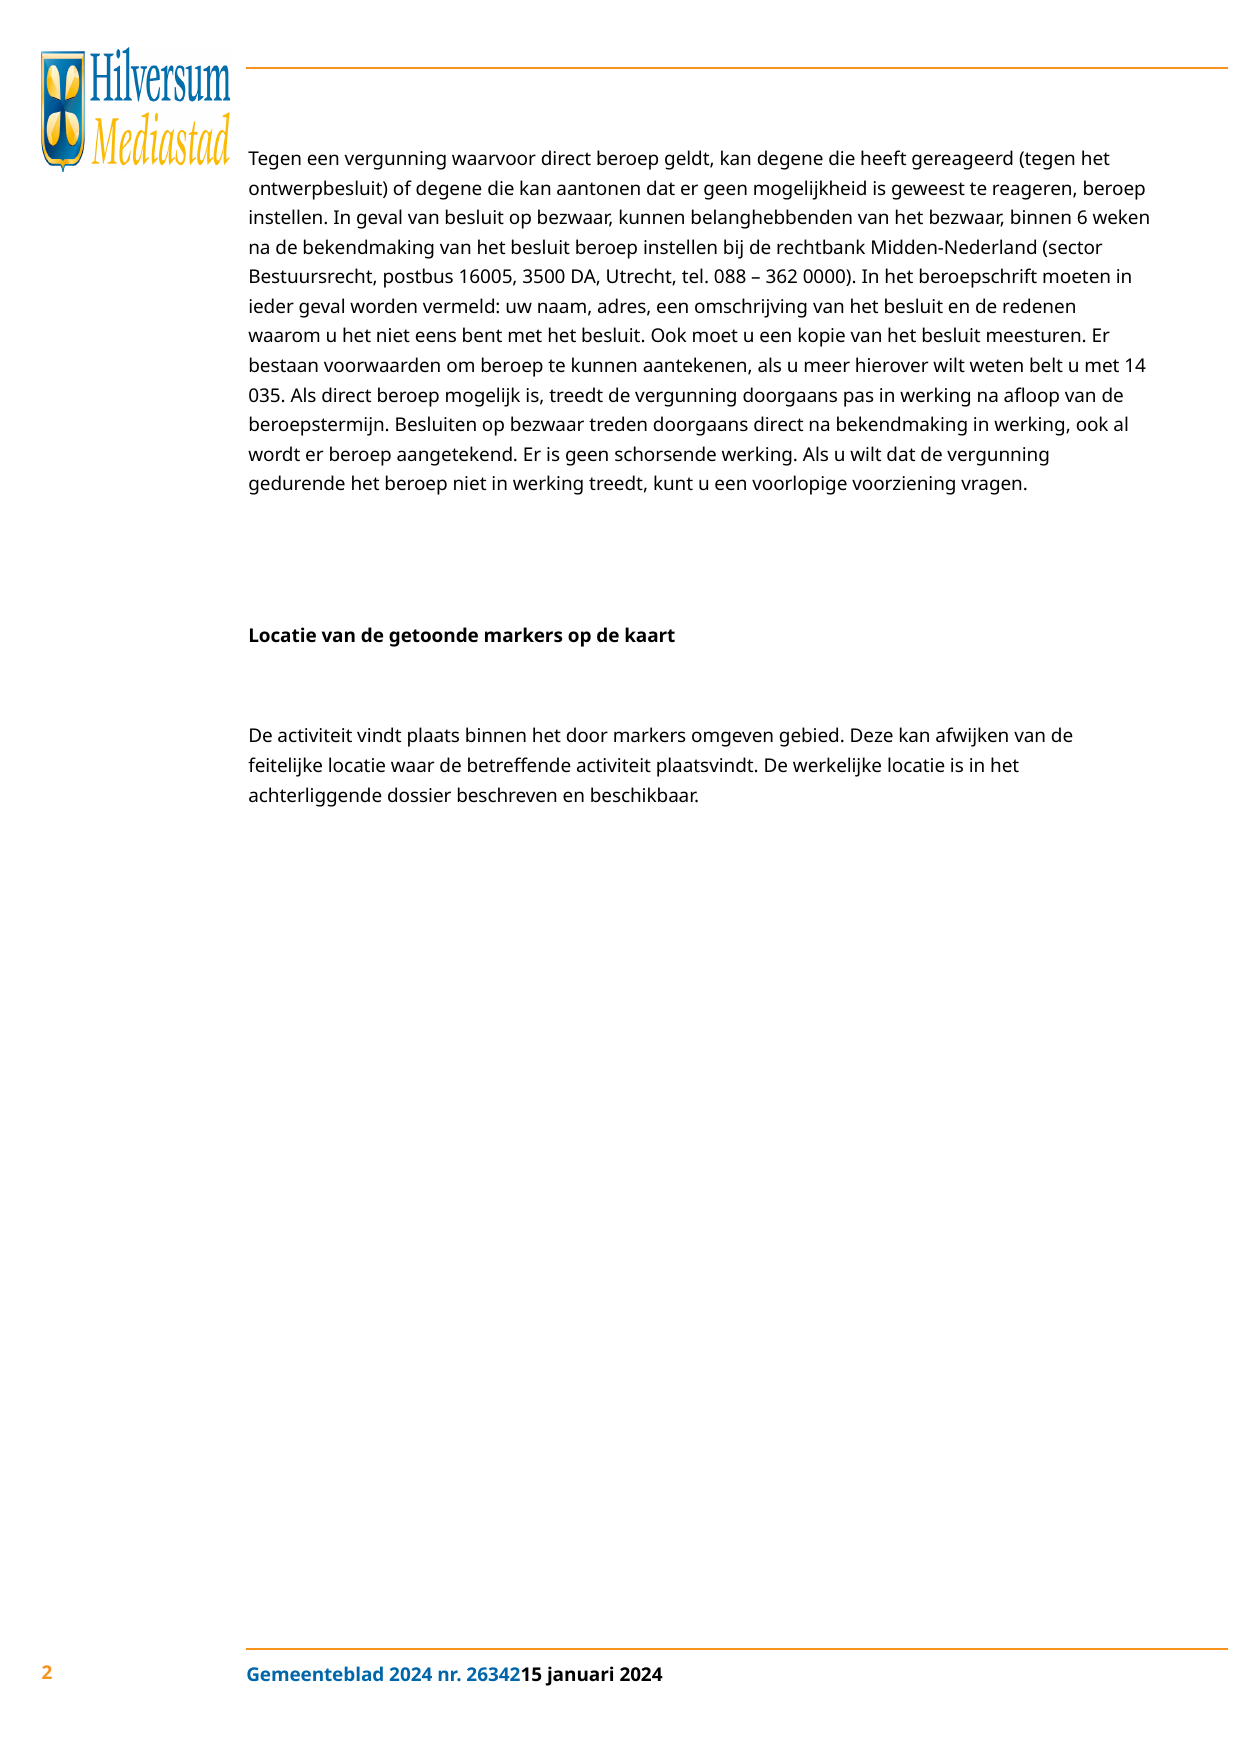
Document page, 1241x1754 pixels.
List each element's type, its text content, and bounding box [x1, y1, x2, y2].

text Tegen een vergunning waarvoor direct beroep geldt, kan degene die heeft gereageerd (tegen het ontwerpbesluit) of degene die kan aantonen dat er geen mogelijkheid is geweest te reageren, beroep instellen. In geval van besluit op bezwaar, kunnen belanghebbenden van het bezwaar, binnen 6 weken na de bekendmaking van het besluit beroep instellen bij de rechtbank Midden-Nederland (sector Bestuursrecht, postbus 16005, 3500 DA, Utrecht, tel. 088 – 362 0000). In het beroepschrift moeten in ieder geval worden vermeld: uw naam, adres, een omschrijving van het besluit en de redenen waarom u het niet eens bent met het besluit. Ook moet u een kopie van het besluit meesturen. Er bestaan voorwaarden om beroep te kunnen aantekenen, als u meer hierover wilt weten belt u met 14 035. Als direct beroep mogelijk is, treedt de vergunning doorgaans pas in werking na afloop van de beroepstermijn. Besluiten op bezwaar treden doorgaans direct na bekendmaking in werking, ook al wordt er beroep aangetekend. Er is geen schorsende werking. Als u wilt dat de vergunning gedurende het beroep niet in werking treedt, kunt u een voorlopige voorziening vragen. [248, 145, 1152, 496]
text De activiteit vindt plaats binnen het door markers omgeven gebied. Deze kan afwijken van de feitelijke locatie waar de betreffende activiteit plaatsvindt. De werkelijke locatie is in het achterliggende dossier beschreven en beschikbaar. [248, 723, 1152, 808]
picture [41, 47, 231, 172]
text Locatie van de getoonde markers op de kaart [248, 622, 1152, 648]
